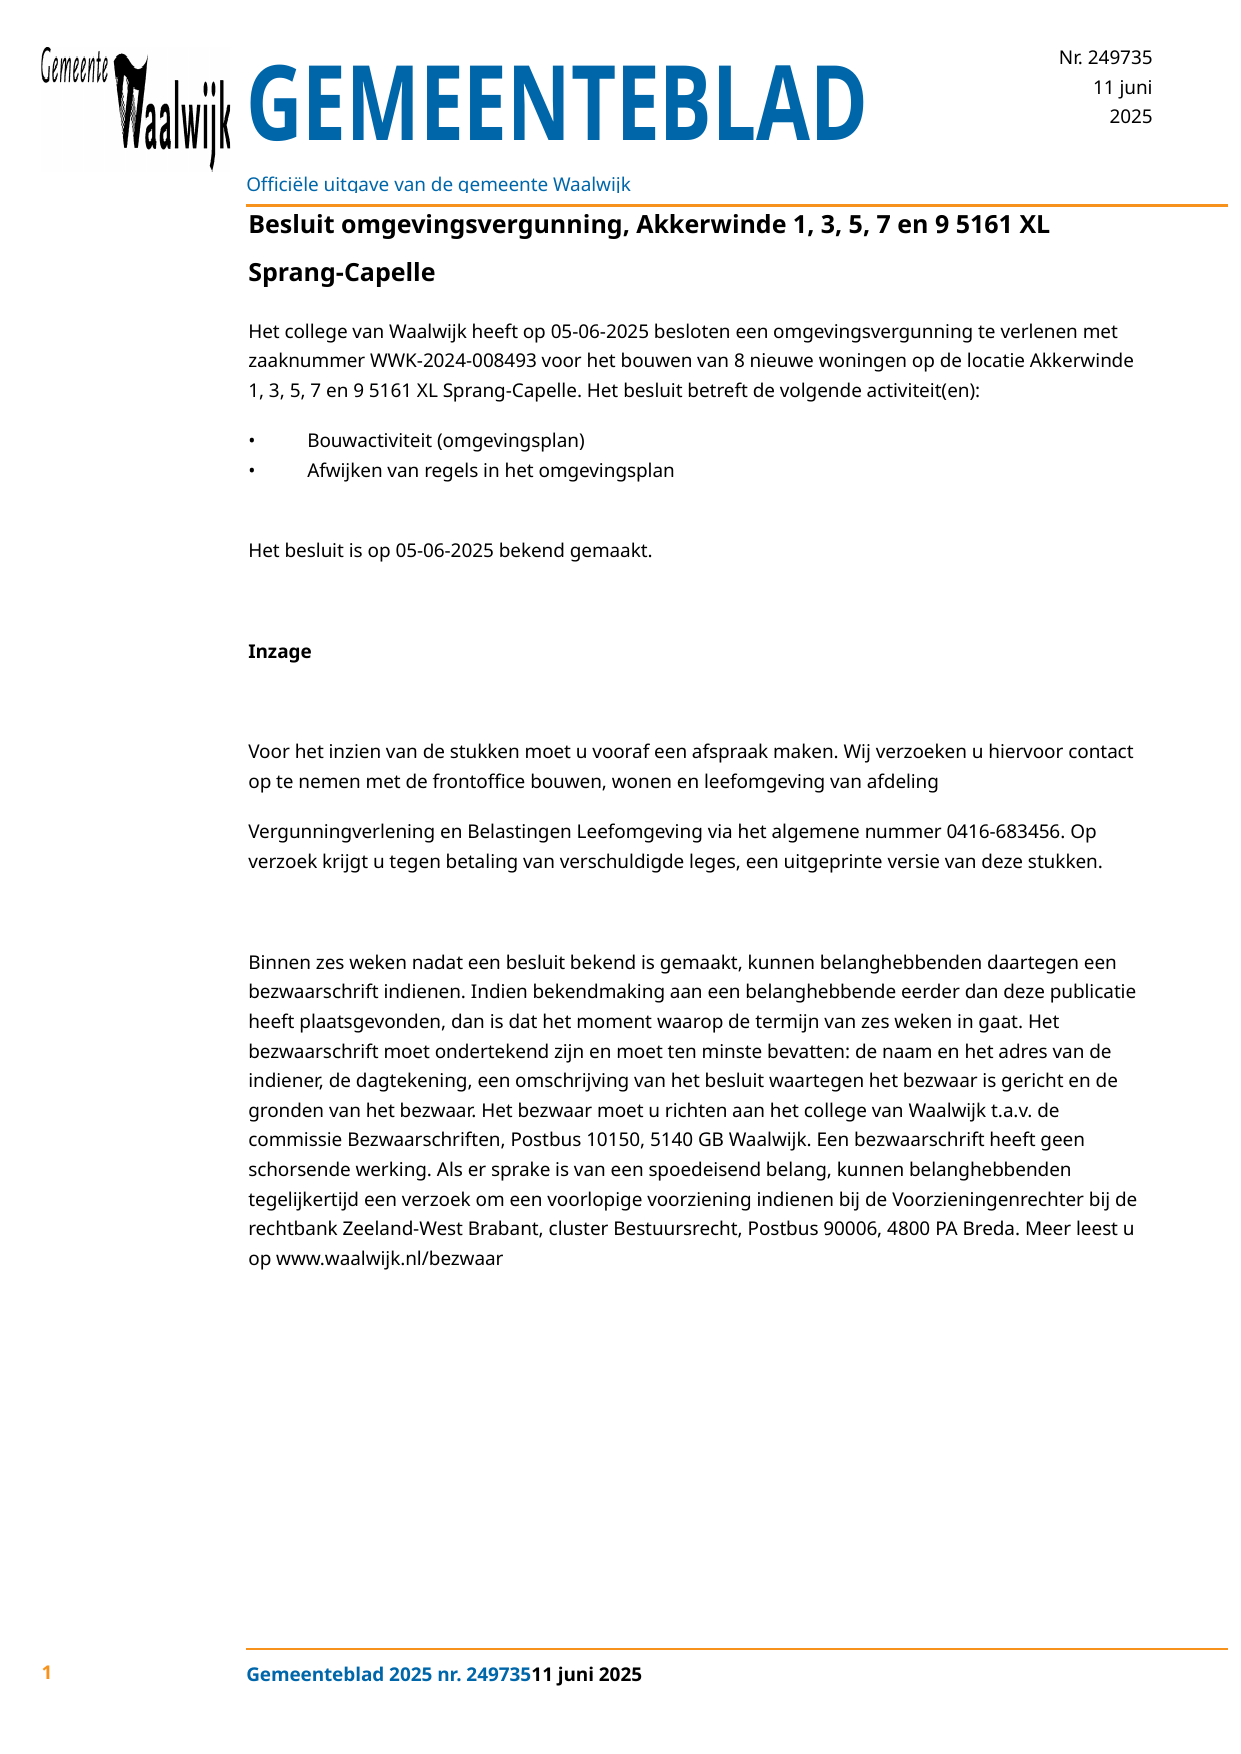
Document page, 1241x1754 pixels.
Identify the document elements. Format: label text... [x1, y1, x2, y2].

text Het college van Waalwijk heeft op 05-06-2025 besloten een omgevingsvergunning te verlenen met zaaknummer WWK-2024-008493 voor het bouwen van 8 nieuwe woningen op de locatie Akkerwinde 1, 3, 5, 7 en 9 5161 XL Sprang-Capelle. Het besluit betreft de volgende activiteit(en): [248, 318, 1152, 403]
text Vergunningverlening en Belastingen Leefomgeving via het algemene nummer 0416-683456. Op verzoek krijgt u tegen betaling van verschuldigde leges, een uitgeprinte versie van deze stukken. [248, 819, 1152, 874]
list Bouwactiviteit (omgevingsplan) [248, 427, 1152, 453]
text Voor het inzien van de stukken moet u vooraf een afspraak maken. Wij verzoeken u hiervoor contact op te nemen met de frontoffice bouwen, wonen en leefomgeving van afdeling [248, 739, 1152, 794]
picture [41, 47, 231, 172]
text Het besluit is op 05-06-2025 bekend gemaakt. [248, 537, 1152, 563]
text Besluit omgevingsvergunning, Akkerwinde 1, 3, 5, 7 en 9 5161 XL Sprang-Capelle [248, 207, 1152, 288]
text Inzage [248, 638, 1152, 664]
list Afwijken van regels in het omgevingsplan [248, 457, 1152, 483]
text Binnen zes weken nadat een besluit bekend is gemaakt, kunnen belanghebbenden daartegen een bezwaarschrift indienen. Indien bekendmaking aan een belanghebbende eerder dan deze publicatie heeft plaatsgevonden, dan is dat het moment waarop de termijn van zes weken in gaat. Het bezwaarschrift moet ondertekend zijn en moet ten minste bevatten: de naam en het adres van de indiener, de dagtekening, een omschrijving van het besluit waartegen het bezwaar is gericht en de gronden van het bezwaar. Het bezwaar moet u richten aan het college van Waalwijk t.a.v. de commissie Bezwaarschriften, Postbus 10150, 5140 GB Waalwijk. Een bezwaarschrift heeft geen schorsende werking. Als er sprake is van een spoedeisend belang, kunnen belanghebbenden tegelijkertijd een verzoek om een voorlopige voorziening indienen bij de Voorzieningenrechter bij de rechtbank Zeeland-West Brabant, cluster Bestuursrecht, Postbus 90006, 4800 PA Breda. Meer leest u op www.waalwijk.nl/bezwaar [248, 949, 1152, 1271]
